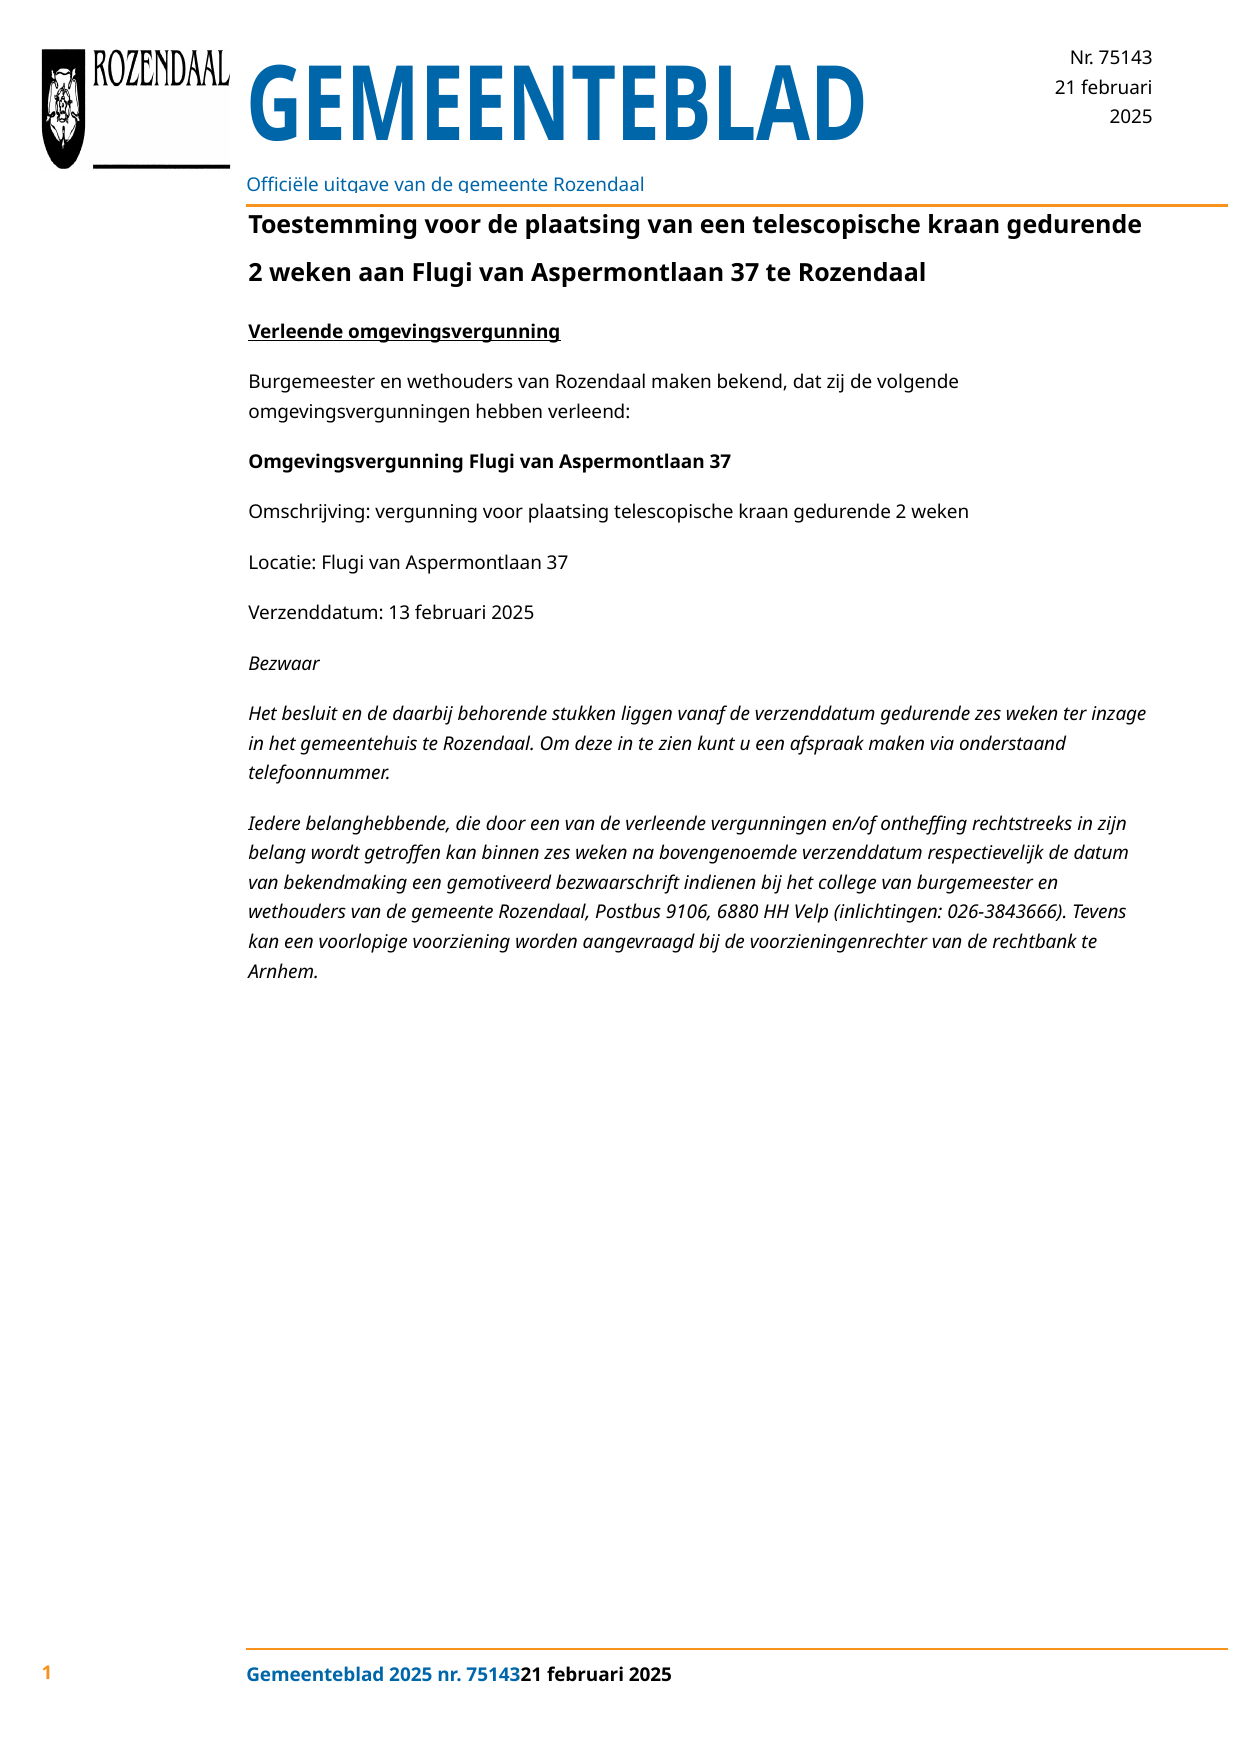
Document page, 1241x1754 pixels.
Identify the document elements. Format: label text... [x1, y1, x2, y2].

text Verzenddatum: 13 februari 2025 [248, 599, 1152, 625]
text Omgevingsvergunning Flugi van Aspermontlaan 37 [248, 448, 1152, 474]
text Het besluit en de daarbij behorende stukken liggen vanaf de verzenddatum gedurende zes weken ter inzage in het gemeentehuis te Rozendaal. Om deze in te zien kunt u een afspraak maken via onderstaand telefoonnummer. [248, 700, 1152, 785]
picture [41, 47, 231, 172]
text Locatie: Flugi van Aspermontlaan 37 [248, 549, 1152, 575]
text Verleende omgevingsvergunning [248, 318, 1152, 344]
text Burgemeester en wethouders van Rozendaal maken bekend, dat zij de volgende omgevingsvergunningen hebben verleend: [248, 368, 1152, 424]
text Bezwaar [248, 650, 1152, 676]
text Iedere belanghebbende, die door een van de verleende vergunningen en/of ontheffing rechtstreeks in zijn belang wordt getroffen kan binnen zes weken na bovengenoemde verzenddatum respectievelijk de datum van bekendmaking een gemotiveerd bezwaarschrift indienen bij het college van burgemeester en wethouders van de gemeente Rozendaal, Postbus 9106, 6880 HH Velp (inlichtingen: 026-3843666). Tevens kan een voorlopige voorziening worden aangevraagd bij de voorzieningenrechter van de rechtbank te Arnhem. [248, 810, 1152, 984]
text Toestemming voor de plaatsing van een telescopische kraan gedurende 2 weken aan Flugi van Aspermontlaan 37 te Rozendaal [248, 207, 1152, 288]
text Omschrijving: vergunning voor plaatsing telescopische kraan gedurende 2 weken [248, 499, 1152, 524]
